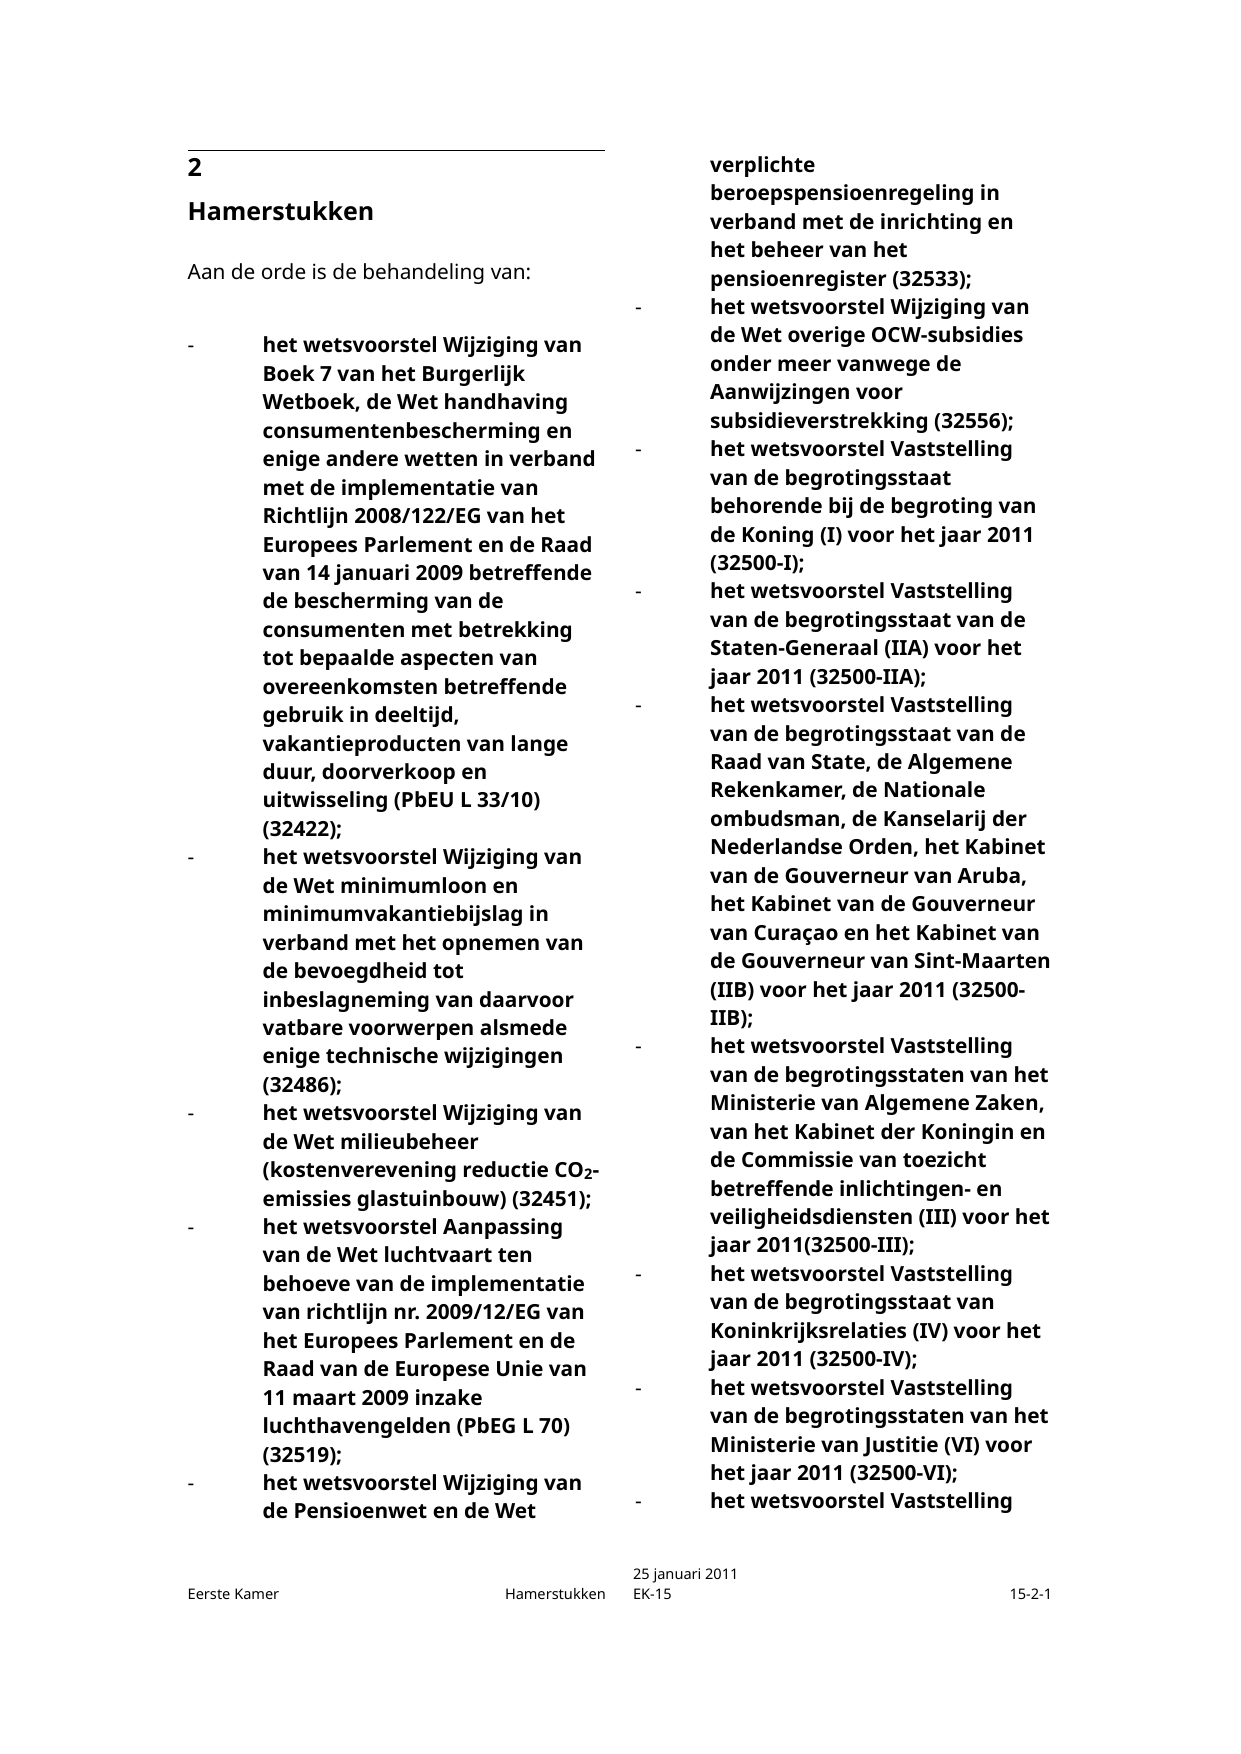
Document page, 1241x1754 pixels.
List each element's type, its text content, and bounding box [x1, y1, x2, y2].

list het wetsvoorstel Vaststelling [635, 1487, 1053, 1515]
text Aan de orde is de behandeling van: [187, 257, 605, 286]
list het wetsvoorstel Wijziging van de Wet milieubeheer (kostenverevening reductie CO2-emissies glastuinbouw) (32451); [187, 1098, 605, 1212]
list het wetsvoorstel Vaststelling van de begrotingsstaten van het Ministerie van Algemene Zaken, van het Kabinet der Koningin en de Commissie van toezicht betreffende inlichtingen- en veiligheidsdiensten (III) voor het jaar 2011(32500-III); [635, 1032, 1053, 1259]
list het wetsvoorstel Wijziging van Boek 7 van het Burgerlijk Wetboek, de Wet handhaving consumentenbescherming en enige andere wetten in verband met de implementatie van Richtlijn 2008/122/EG van het Europees Parlement en de Raad van 14 januari 2009 betreffende de bescherming van de consumenten met betrekking tot bepaalde aspecten van overeenkomsten betreffende gebruik in deeltijd, vakantieproducten van lange duur, doorverkoop en uitwisseling (PbEU L 33/10) (32422); [187, 331, 605, 842]
list het wetsvoorstel Wijziging van de Wet overige OCW-subsidies onder meer vanwege de Aanwijzingen voor subsidieverstrekking (32556); [635, 292, 1053, 434]
text 2 [187, 151, 605, 184]
list het wetsvoorstel Aanpassing van de Wet luchtvaart ten behoeve van de implementatie van richtlijn nr. 2009/12/EG van het Europees Parlement en de Raad van de Europese Unie van 11 maart 2009 inzake luchthavengelden (PbEG L 70) (32519); [187, 1212, 605, 1468]
list het wetsvoorstel Vaststelling van de begrotingsstaat behorende bij de begroting van de Koning (I) voor het jaar 2011 (32500-I); [635, 434, 1053, 577]
list het wetsvoorstel Wijziging van de Pensioenwet en de Wet [187, 1468, 605, 1525]
list het wetsvoorstel Wijziging van de Wet minimumloon en minimumvakantiebijslag in verband met het opnemen van de bevoegdheid tot inbeslagneming van daarvoor vatbare voorwerpen alsmede enige technische wijzigingen (32486); [187, 842, 605, 1098]
list het wetsvoorstel Vaststelling van de begrotingsstaat van de Raad van State, de Algemene Rekenkamer, de Nationale ombudsman, de Kanselarij der Nederlandse Orden, het Kabinet van de Gouverneur van Aruba, het Kabinet van de Gouverneur van Curaçao en het Kabinet van de Gouverneur van Sint-Maarten (IIB) voor het jaar 2011 (32500-IIB); [635, 690, 1053, 1032]
list verplichte beroepspensioenregeling in verband met de inrichting en het beheer van het pensioenregister (32533); [635, 150, 1053, 292]
list het wetsvoorstel Vaststelling van de begrotingsstaten van het Ministerie van Justitie (VI) voor het jaar 2011 (32500-VI); [635, 1373, 1053, 1487]
list het wetsvoorstel Vaststelling van de begrotingsstaat van de Staten-Generaal (IIA) voor het jaar 2011 (32500-IIA); [635, 577, 1053, 690]
text Hamerstukken [187, 193, 605, 227]
list het wetsvoorstel Vaststelling van de begrotingsstaat van Koninkrijksrelaties (IV) voor het jaar 2011 (32500-IV); [635, 1259, 1053, 1373]
